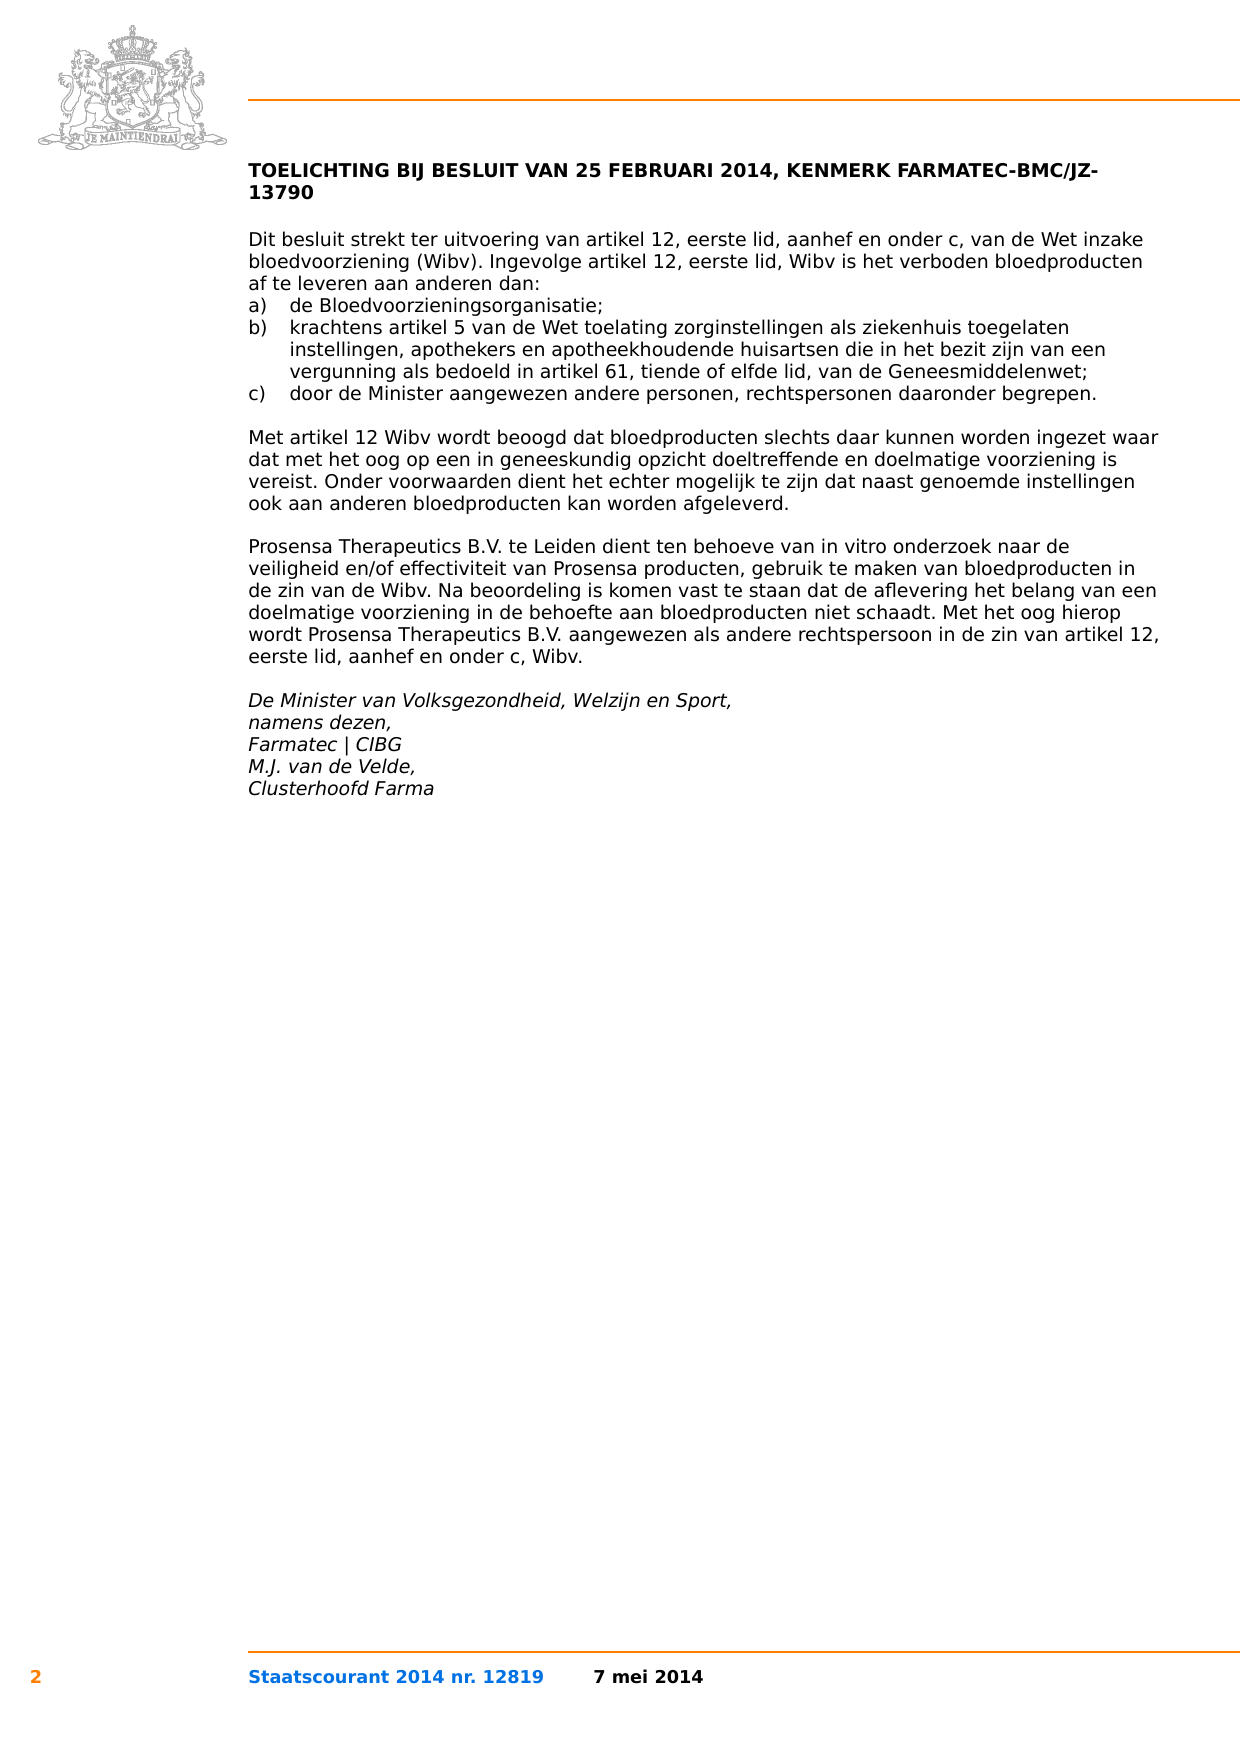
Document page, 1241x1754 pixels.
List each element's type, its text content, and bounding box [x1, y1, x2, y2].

text Dit besluit strekt ter uitvoering van artikel 12, eerste lid, aanhef en onder c, van de Wet inzake bloedvoorziening (Wibv). Ingevolge artikel 12, eerste lid, Wibv is het verboden bloedproducten af te leveren aan anderen dan: [248, 229, 1163, 295]
text Met artikel 12 Wibv wordt beoogd dat bloedproducten slechts daar kunnen worden ingezet waar dat met het oog op een in geneeskundig opzicht doeltreffende en doelmatige voorziening is vereist. Onder voorwaarden dient het echter mogelijk te zijn dat naast genoemde instellingen ook aan anderen bloedproducten kan worden afgeleverd. [248, 427, 1163, 514]
text b) krachtens artikel 5 van de Wet toelating zorginstellingen als ziekenhuis toegelaten instellingen, apothekers en apotheekhoudende huisartsen die in het bezit zijn van een vergunning als bedoeld in artikel 61, tiende of elfde lid, van de Geneesmiddelenwet; [248, 317, 1163, 383]
text Prosensa Therapeutics B.V. te Leiden dient ten behoeve van in vitro onderzoek naar de veiligheid en/of effectiviteit van Prosensa producten, gebruik te maken van bloedproducten in de zin van de Wibv. Na beoordeling is komen vast te staan dat de aflevering het belang van een doelmatige voorziening in de behoefte aan bloedproducten niet schaadt. Met het oog hierop wordt Prosensa Therapeutics B.V. aangewezen als andere rechtspersoon in de zin van artikel 12, eerste lid, aanhef en onder c, Wibv. [248, 536, 1163, 668]
text De Minister van Volksgezondheid, Welzijn en Sport, namens dezen, Farmatec | CIBG M.J. van de Velde, Clusterhoofd Farma [248, 690, 1163, 800]
picture [38, 25, 227, 150]
text c) door de Minister aangewezen andere personen, rechtspersonen daaronder begrepen. [248, 383, 1163, 405]
text a) de Bloedvoorzieningsorganisatie; [248, 295, 1163, 317]
subtitle TOELICHTING BIJ BESLUIT VAN 25 FEBRUARI 2014, KENMERK FARMATEC-BMC/JZ-13790 [248, 160, 1163, 204]
